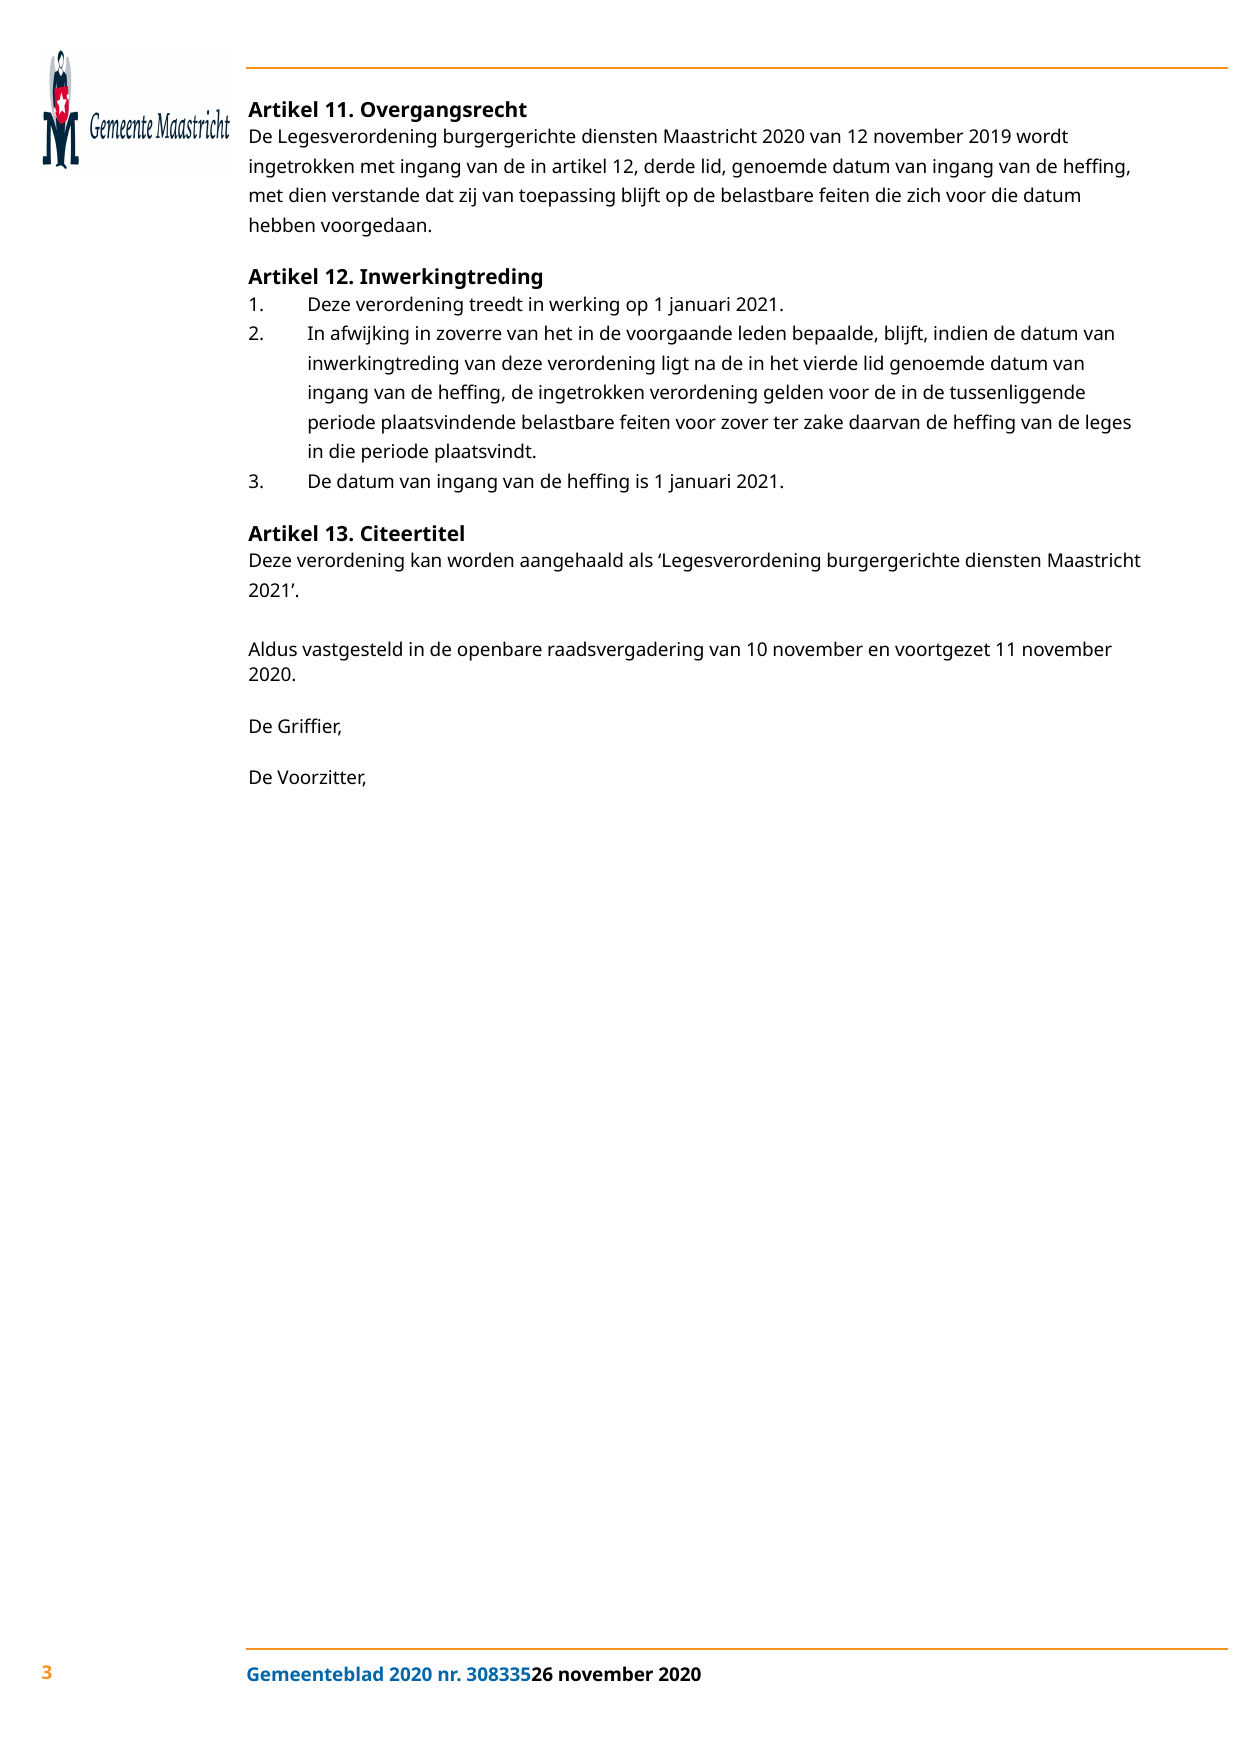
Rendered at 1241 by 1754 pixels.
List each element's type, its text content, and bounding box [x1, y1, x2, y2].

list De datum van ingang van de heffing is 1 januari 2021. [248, 468, 1152, 494]
text Aldus vastgesteld in de openbare raadsvergadering van 10 november en voortgezet 11 november 2020. [248, 636, 1152, 687]
picture [41, 47, 231, 172]
text Deze verordening kan worden aangehaald als ‘Legesverordening burgergerichte diensten Maastricht 2021’. [248, 547, 1152, 602]
text Artikel 13. Citeertitel [248, 519, 1152, 547]
list Deze verordening treedt in werking op 1 januari 2021. [248, 291, 1152, 317]
text De Voorzitter, [248, 764, 1152, 790]
text De Legesverordening burgergerichte diensten Maastricht 2020 van 12 november 2019 wordt ingetrokken met ingang van de in artikel 12, derde lid, genoemde datum van ingang van de heffing, met dien verstande dat zij van toepassing blijft op de belastbare feiten die zich voor die datum hebben voorgedaan. [248, 123, 1152, 238]
list In afwijking in zoverre van het in de voorgaande leden bepaalde, blijft, indien de datum van inwerkingtreding van deze verordening ligt na de in het vierde lid genoemde datum van ingang van de heffing, de ingetrokken verordening gelden voor de in de tussenliggende periode plaatsvindende belastbare feiten voor zover ter zake daarvan de heffing van de leges in die periode plaatsvindt. [248, 320, 1152, 464]
text Artikel 11. Overgangsrecht [248, 95, 1152, 123]
text De Griffier, [248, 713, 1152, 739]
text Artikel 12. Inwerkingtreding [248, 262, 1152, 291]
